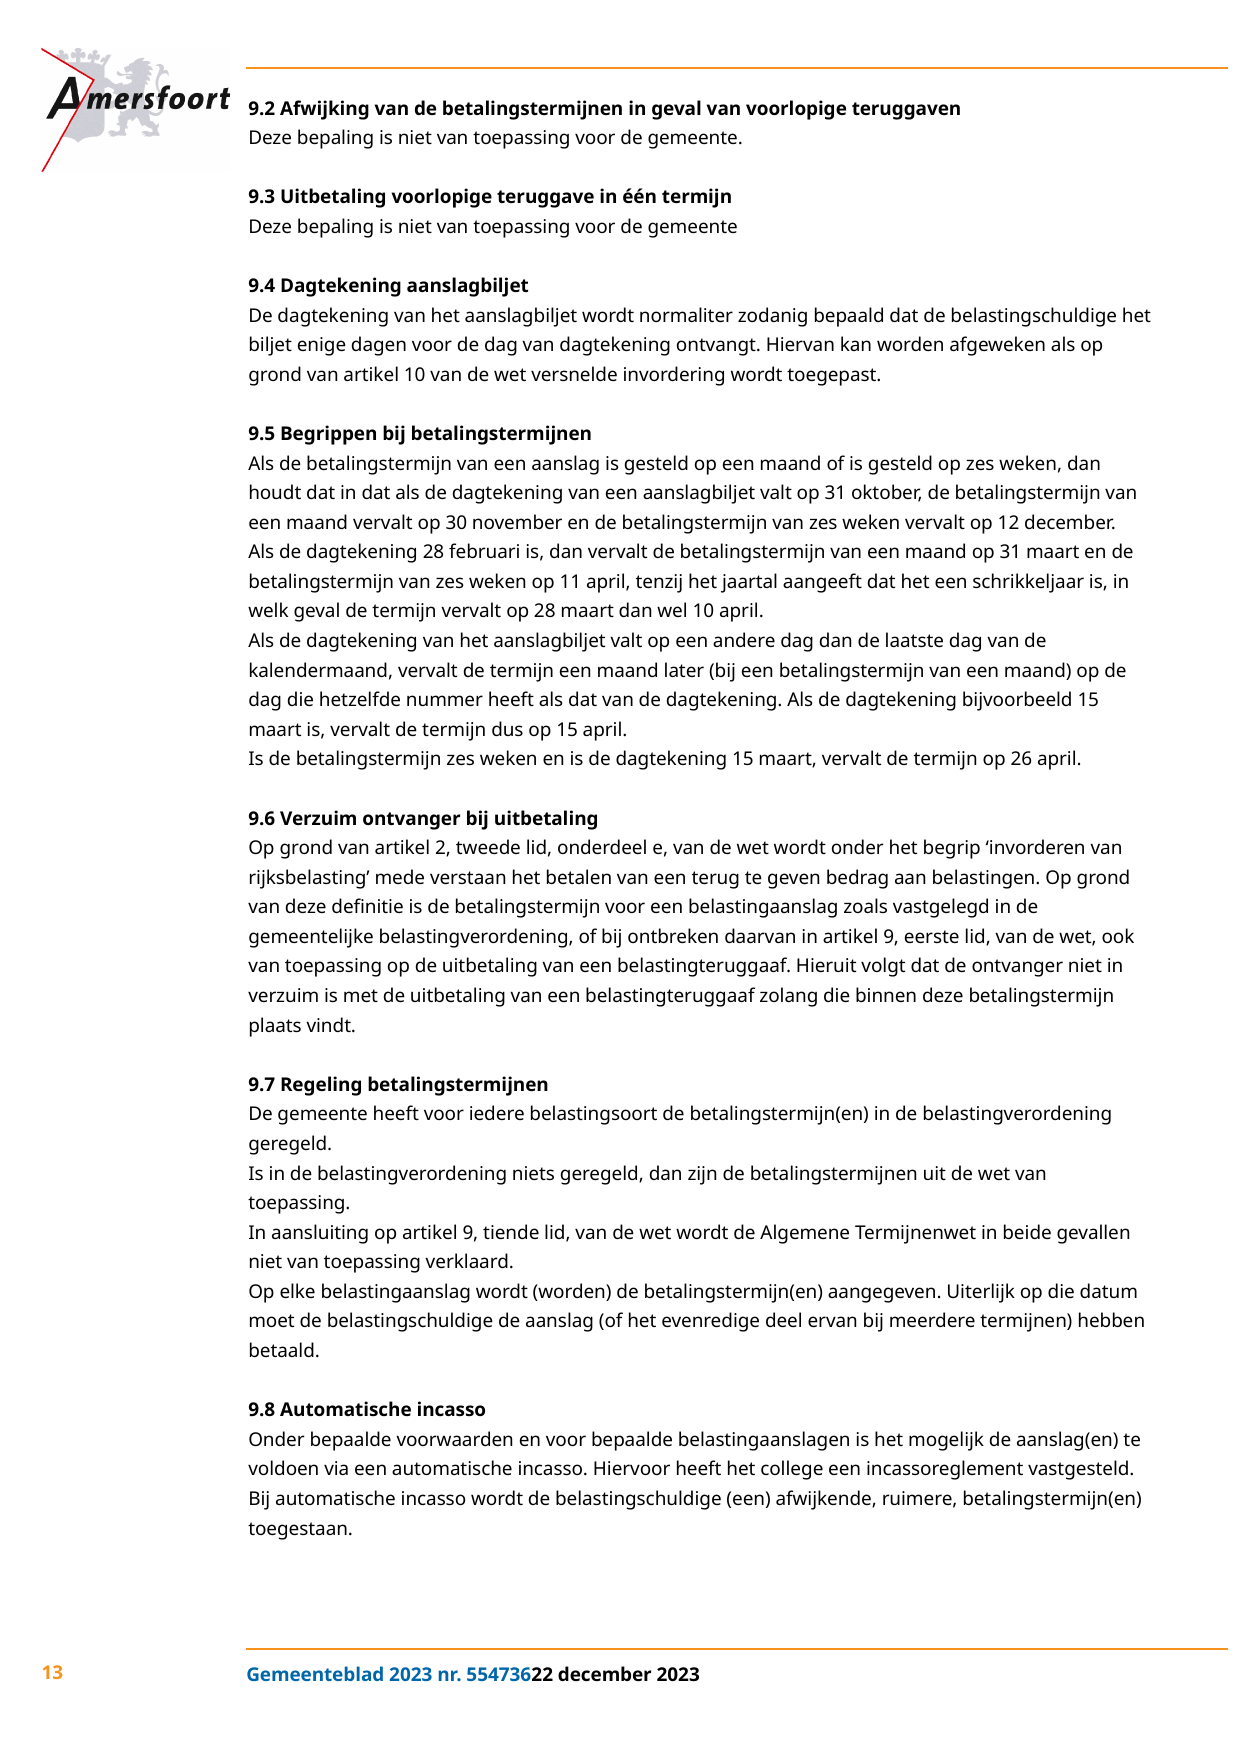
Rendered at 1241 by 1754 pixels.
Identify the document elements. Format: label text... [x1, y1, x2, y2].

text Bij automatische incasso wordt de belastingschuldige (een) afwijkende, ruimere, betalingstermijn(en) toegestaan. [248, 1485, 1152, 1541]
text 9.4 Dagtekening aanslagbiljet [248, 272, 1152, 298]
text Deze bepaling is niet van toepassing voor de gemeente [248, 213, 1152, 239]
text 9.2 Afwijking van de betalingstermijnen in geval van voorlopige teruggaven [248, 95, 1152, 121]
text Als de dagtekening van het aanslagbiljet valt op een andere dag dan de laatste dag van de kalendermaand, vervalt de termijn een maand later (bij een betalingstermijn van een maand) op de dag die hetzelfde nummer heeft als dat van de dagtekening. Als de dagtekening bijvoorbeeld 15 maart is, vervalt de termijn dus op 15 april. [248, 627, 1152, 742]
text Op grond van artikel 2, tweede lid, onderdeel e, van de wet wordt onder het begrip ‘invorderen van rijksbelasting’ mede verstaan het betalen van een terug te geven bedrag aan belastingen. Op grond van deze definitie is de betalingstermijn voor een belastingaanslag zoals vastgelegd in de gemeentelijke belastingverordening, of bij ontbreken daarvan in artikel 9, eerste lid, van de wet, ook van toepassing op de uitbetaling van een belastingteruggaaf. Hieruit volgt dat de ontvanger niet in verzuim is met de uitbetaling van een belastingteruggaaf zolang die binnen deze betalingstermijn plaats vindt. [248, 834, 1152, 1038]
text 9.3 Uitbetaling voorlopige teruggave in één termijn [248, 183, 1152, 209]
text Deze bepaling is niet van toepassing voor de gemeente. [248, 124, 1152, 150]
text 9.8 Automatische incasso [248, 1396, 1152, 1422]
picture [41, 47, 231, 172]
text Als de dagtekening 28 februari is, dan vervalt de betalingstermijn van een maand op 31 maart en de betalingstermijn van zes weken op 11 april, tenzij het jaartal aangeeft dat het een schrikkeljaar is, in welk geval de termijn vervalt op 28 maart dan wel 10 april. [248, 538, 1152, 623]
text 9.7 Regeling betalingstermijnen [248, 1071, 1152, 1097]
text De dagtekening van het aanslagbiljet wordt normaliter zodanig bepaald dat de belastingschuldige het biljet enige dagen voor de dag van dagtekening ontvangt. Hiervan kan worden afgeweken als op grond van artikel 10 van de wet versnelde invordering wordt toegepast. [248, 302, 1152, 387]
text Is de betalingstermijn zes weken en is de dagtekening 15 maart, vervalt de termijn op 26 april. [248, 746, 1152, 771]
text Onder bepaalde voorwaarden en voor bepaalde belastingaanslagen is het mogelijk de aanslag(en) te voldoen via een automatische incasso. Hiervoor heeft het college een incassoreglement vastgesteld. [248, 1426, 1152, 1481]
text Op elke belastingaanslag wordt (worden) de betalingstermijn(en) aangegeven. Uiterlijk op die datum moet de belastingschuldige de aanslag (of het evenredige deel ervan bij meerdere termijnen) hebben betaald. [248, 1278, 1152, 1363]
text Als de betalingstermijn van een aanslag is gesteld op een maand of is gesteld op zes weken, dan houdt dat in dat als de dagtekening van een aanslagbiljet valt op 31 oktober, de betalingstermijn van een maand vervalt op 30 november en de betalingstermijn van zes weken vervalt op 12 december. [248, 450, 1152, 535]
text De gemeente heeft voor iedere belastingsoort de betalingstermijn(en) in de belastingverordening geregeld. [248, 1101, 1152, 1156]
text 9.5 Begrippen bij betalingstermijnen [248, 420, 1152, 446]
text 9.6 Verzuim ontvanger bij uitbetaling [248, 805, 1152, 831]
text In aansluiting op artikel 9, tiende lid, van de wet wordt de Algemene Termijnenwet in beide gevallen niet van toepassing verklaard. [248, 1219, 1152, 1274]
text Is in de belastingverordening niets geregeld, dan zijn de betalingstermijnen uit de wet van toepassing. [248, 1160, 1152, 1215]
